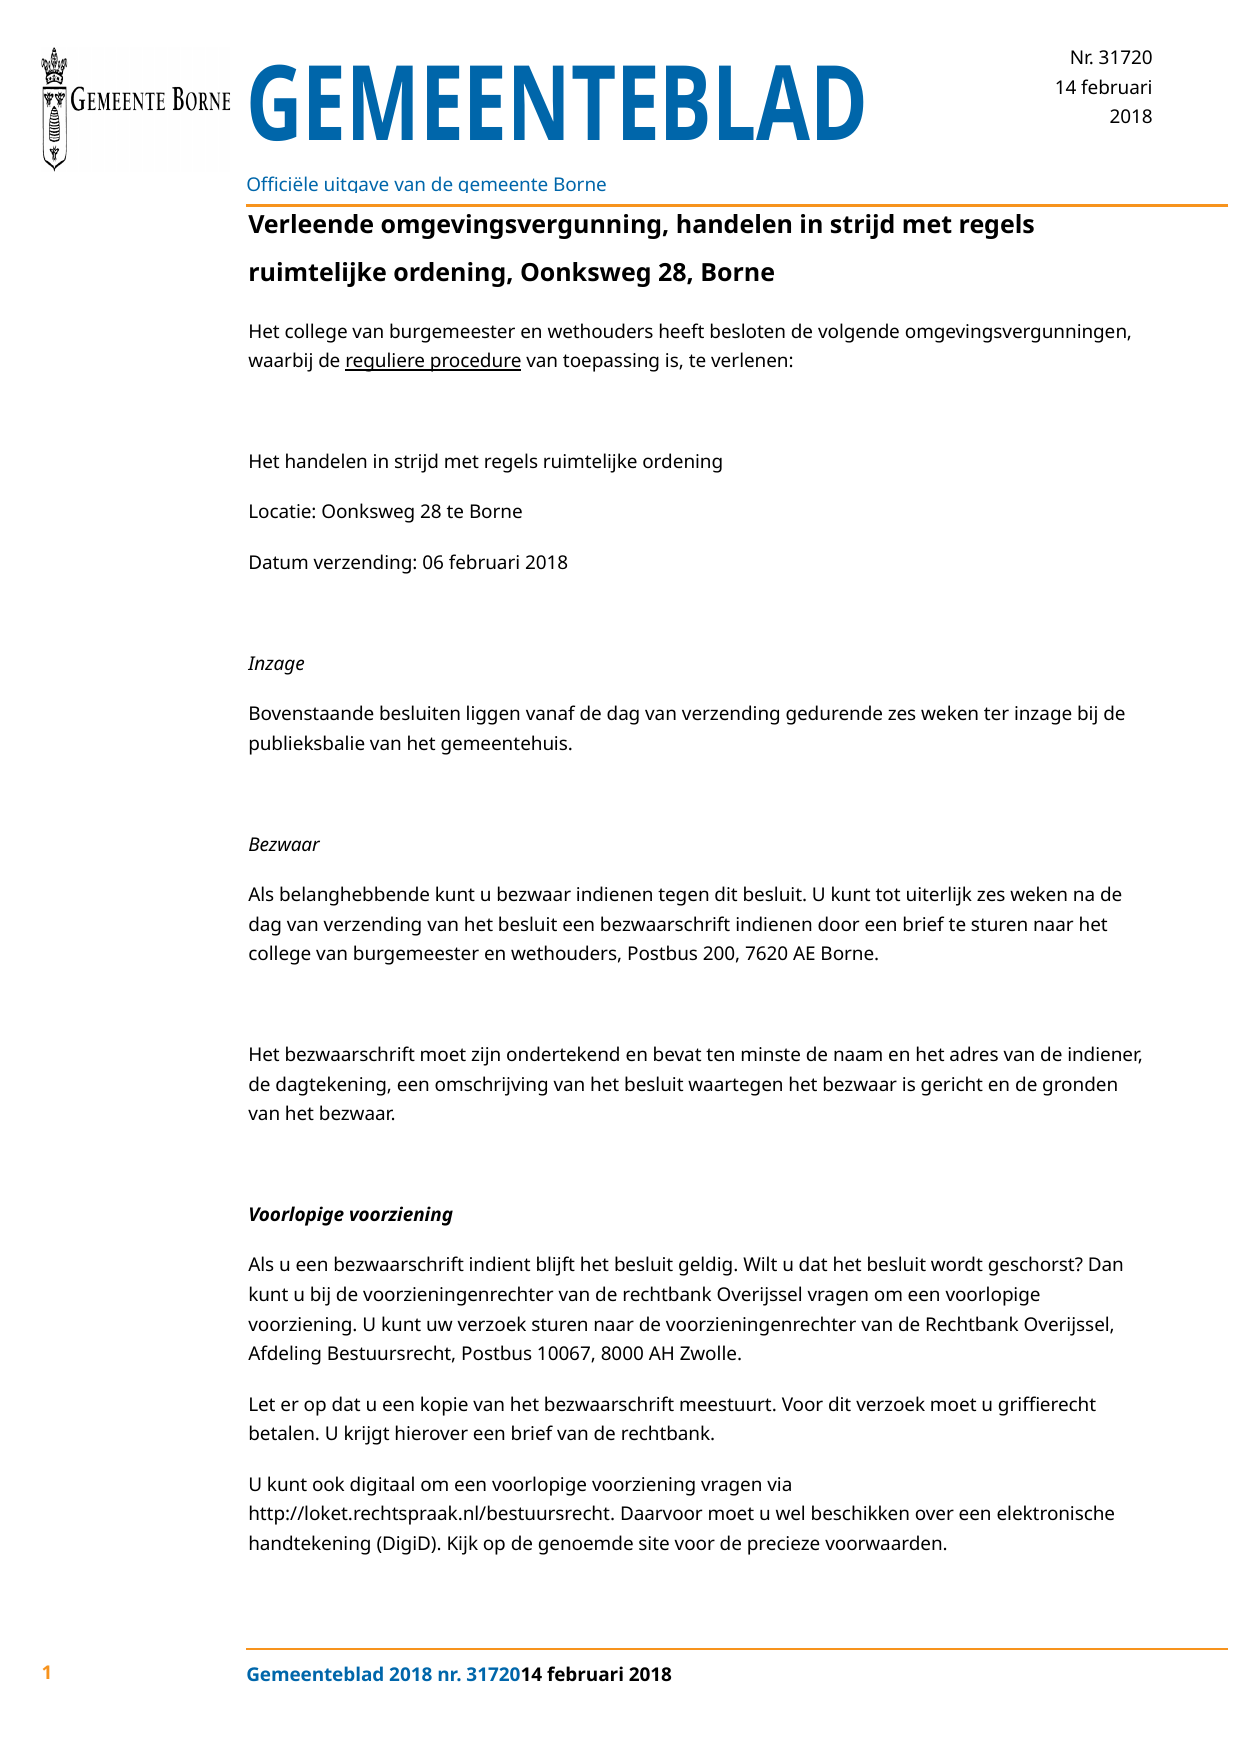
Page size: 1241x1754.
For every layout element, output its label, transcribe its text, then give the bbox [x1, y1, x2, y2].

text Locatie: Oonksweg 28 te Borne [248, 499, 1152, 524]
text Als belanghebbende kunt u bezwaar indienen tegen dit besluit. U kunt tot uiterlijk zes weken na de dag van verzending van het besluit een bezwaarschrift indienen door een brief te sturen naar het college van burgemeester en wethouders, Postbus 200, 7620 AE Borne. [248, 881, 1152, 966]
text Als u een bezwaarschrift indient blijft het besluit geldig. Wilt u dat het besluit wordt geschorst? Dan kunt u bij de voorzieningenrechter van de rechtbank Overijssel vragen om een voorlopige voorziening. U kunt uw verzoek sturen naar de voorzieningenrechter van de Rechtbank Overijssel, Afdeling Bestuursrecht, Postbus 10067, 8000 AH Zwolle. [248, 1252, 1152, 1366]
picture [41, 47, 231, 172]
text Bovenstaande besluiten liggen vanaf de dag van verzending gedurende zes weken ter inzage bij de publieksbalie van het gemeentehuis. [248, 700, 1152, 756]
text Voorlopige voorziening [248, 1201, 1152, 1227]
text Datum verzending: 06 februari 2018 [248, 549, 1152, 575]
text Het bezwaarschrift moet zijn ondertekend en bevat ten minste de naam en het adres van de indiener, de dagtekening, een omschrijving van het besluit waartegen het bezwaar is gericht en de gronden van het bezwaar. [248, 1041, 1152, 1126]
text Bezwaar [248, 831, 1152, 857]
text Het handelen in strijd met regels ruimtelijke ordening [248, 448, 1152, 474]
text Inzage [248, 650, 1152, 676]
text Let er op dat u een kopie van het bezwaarschrift meestuurt. Voor dit verzoek moet u griffierecht betalen. U krijgt hierover een brief van de rechtbank. [248, 1391, 1152, 1446]
text Het college van burgemeester en wethouders heeft besloten de volgende omgevingsvergunningen, waarbij de reguliere procedure van toepassing is, te verlenen: [248, 318, 1152, 373]
text U kunt ook digitaal om een voorlopige voorziening vragen via http://loket.rechtspraak.nl/bestuursrecht. Daarvoor moet u wel beschikken over een elektronische handtekening (DigiD). Kijk op de genoemde site voor de precieze voorwaarden. [248, 1471, 1152, 1556]
text Verleende omgevingsvergunning, handelen in strijd met regels ruimtelijke ordening, Oonksweg 28, Borne [248, 207, 1152, 288]
